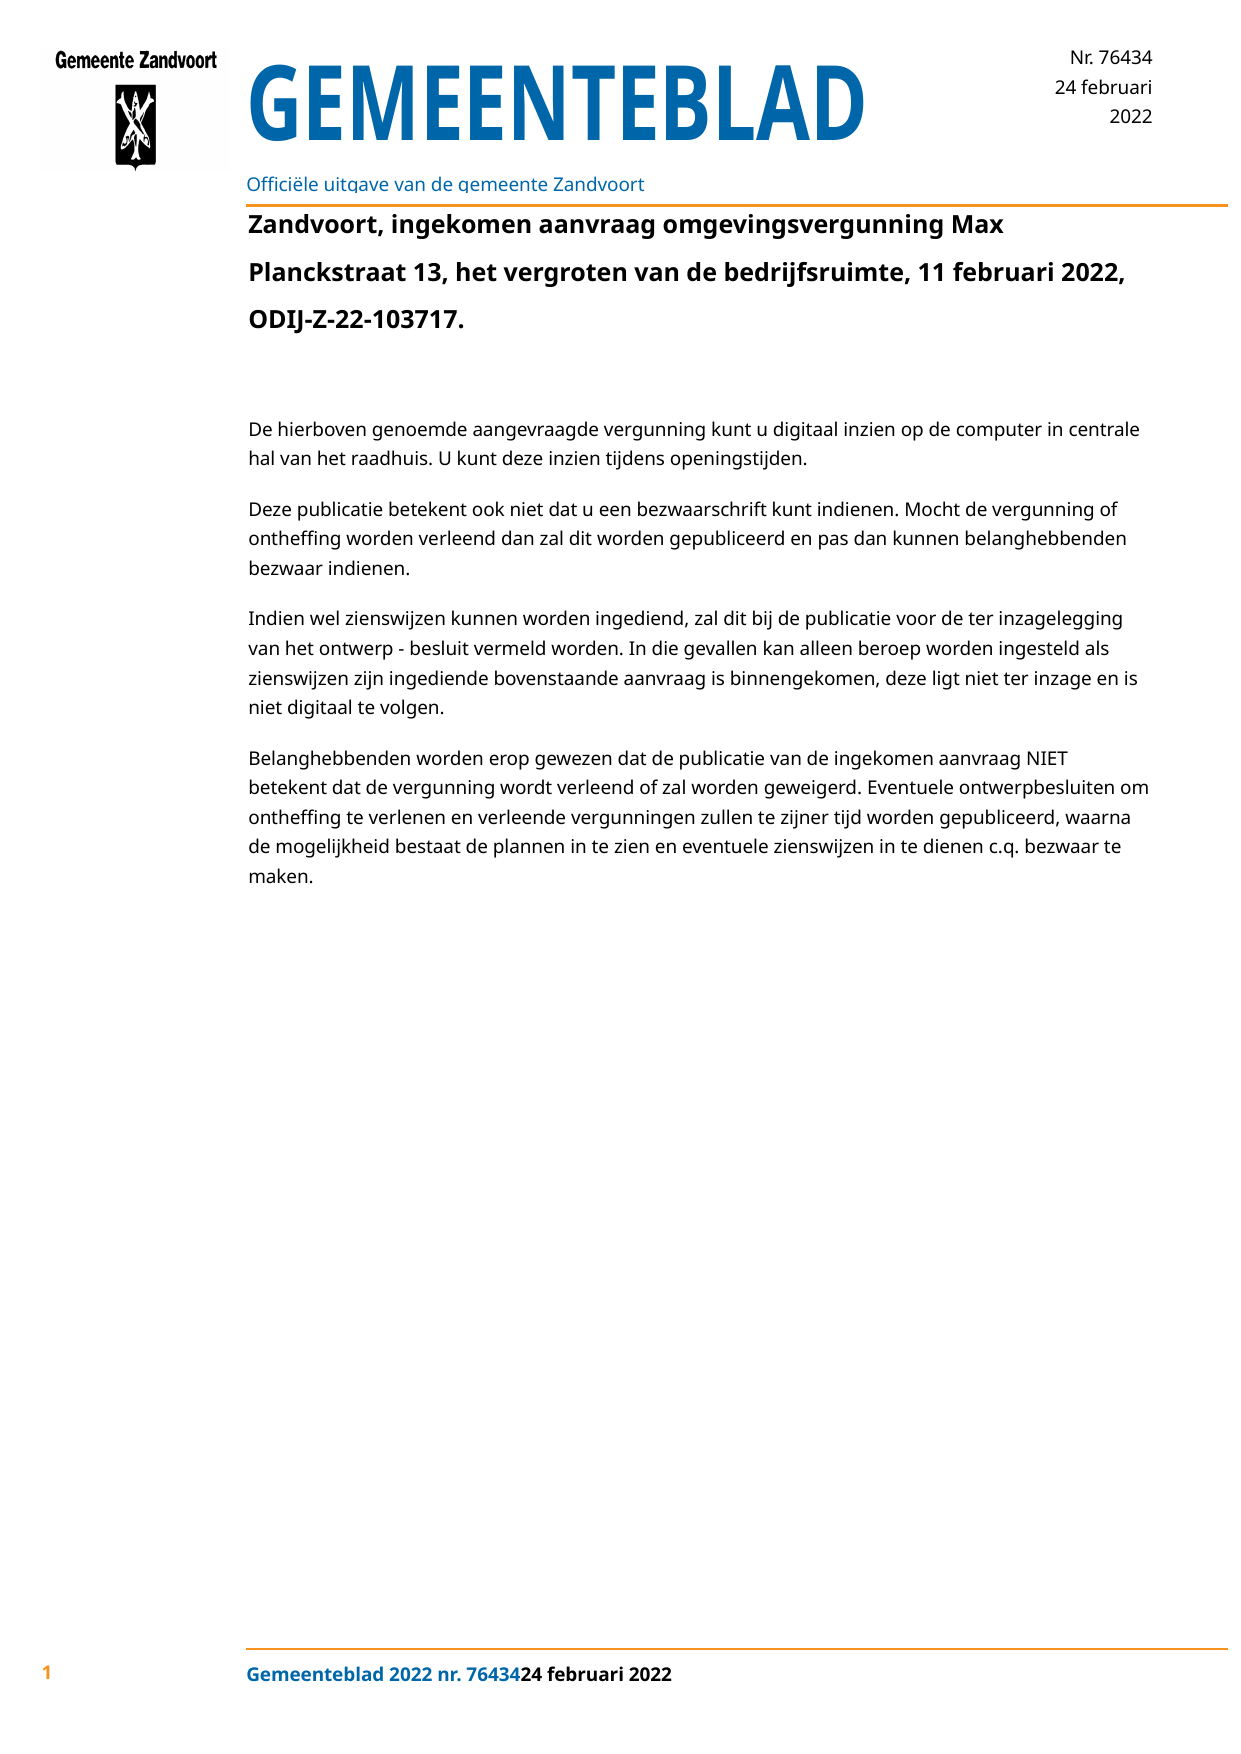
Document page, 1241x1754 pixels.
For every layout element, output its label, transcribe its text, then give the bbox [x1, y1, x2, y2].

text De hierboven genoemde aangevraagde vergunning kunt u digitaal inzien op de computer in centrale hal van het raadhuis. U kunt deze inzien tijdens openingstijden. [248, 416, 1152, 471]
text Zandvoort, ingekomen aanvraag omgevingsvergunning Max Planckstraat 13, het vergroten van de bedrijfsruimte, 11 februari 2022, ODIJ-Z-22-103717. [248, 207, 1152, 336]
text Indien wel zienswijzen kunnen worden ingediend, zal dit bij de publicatie voor de ter inzagelegging van het ontwerp - besluit vermeld worden. In die gevallen kan alleen beroep worden ingesteld als zienswijzen zijn ingediende bovenstaande aanvraag is binnengekomen, deze ligt niet ter inzage en is niet digitaal te volgen. [248, 606, 1152, 720]
text Deze publicatie betekent ook niet dat u een bezwaarschrift kunt indienen. Mocht de vergunning of ontheffing worden verleend dan zal dit worden gepubliceerd en pas dan kunnen belanghebbenden bezwaar indienen. [248, 496, 1152, 581]
picture [41, 47, 231, 172]
text Belanghebbenden worden erop gewezen dat de publicatie van de ingekomen aanvraag NIET betekent dat de vergunning wordt verleend of zal worden geweigerd. Eventuele ontwerpbesluiten om ontheffing te verlenen en verleende vergunningen zullen te zijner tijd worden gepubliceerd, waarna de mogelijkheid bestaat de plannen in te zien en eventuele zienswijzen in te dienen c.q. bezwaar te maken. [248, 745, 1152, 889]
